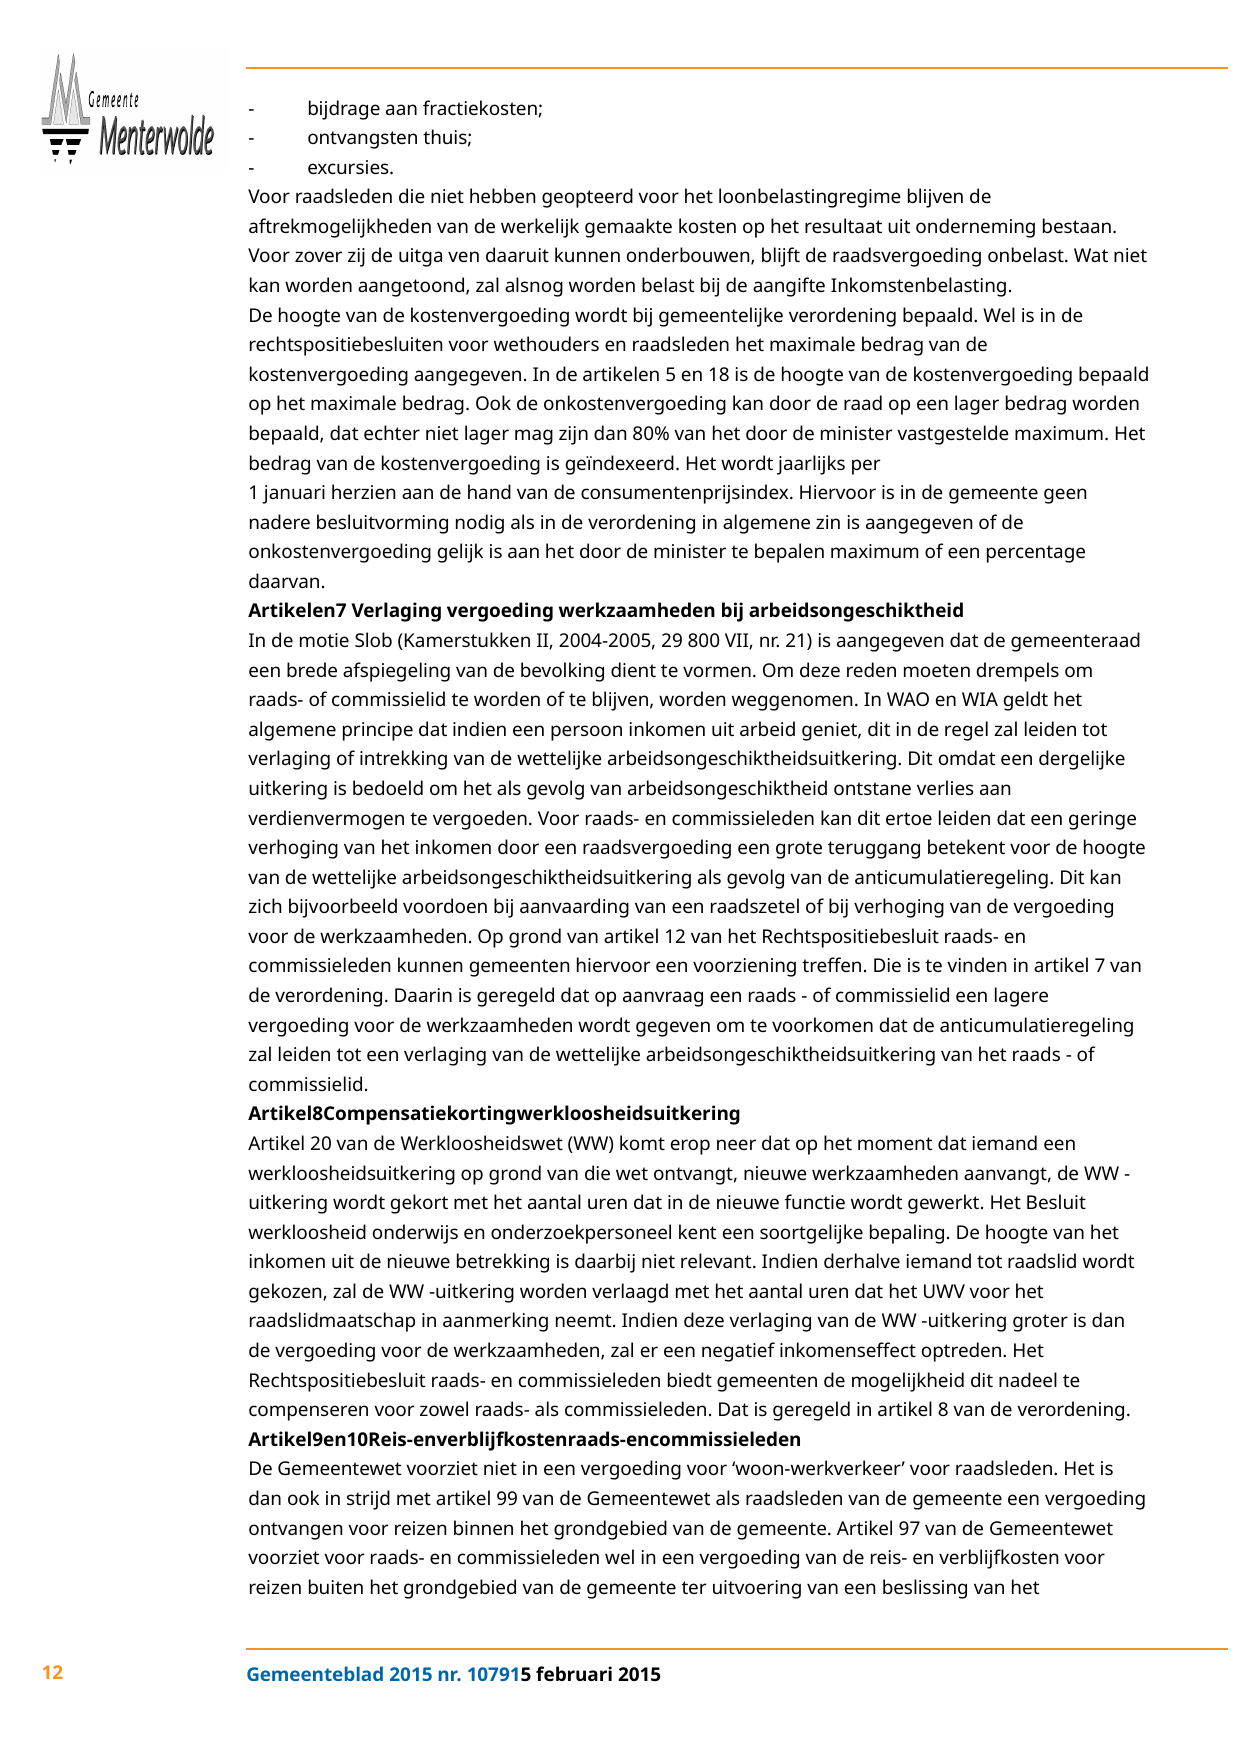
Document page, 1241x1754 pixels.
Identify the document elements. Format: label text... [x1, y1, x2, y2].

text Artikel8Compensatiekortingwerkloosheidsuitkering [248, 1101, 1152, 1126]
list excursies. [248, 154, 1152, 180]
text De Gemeentewet voorziet niet in een vergoeding voor ‘woon-werkverkeer’ voor raadsleden. Het is dan ook in strijd met artikel 99 van de Gemeentewet als raadsleden van de gemeente een vergoeding ontvangen voor reizen binnen het grondgebied van de gemeente. Artikel 97 van de Gemeentewet voorziet voor raads- en commissieleden wel in een vergoeding van de reis- en verblijfkosten voor reizen buiten het grondgebied van de gemeente ter uitvoering van een beslissing van het [248, 1456, 1152, 1600]
text In de motie Slob (Kamerstukken II, 2004-2005, 29 800 VII, nr. 21) is aangegeven dat de gemeenteraad een brede afspiegeling van de bevolking dient te vormen. Om deze reden moeten drempels om raads- of commissielid te worden of te blijven, worden weggenomen. In WAO en WIA geldt het algemene principe dat indien een persoon inkomen uit arbeid geniet, dit in de regel zal leiden tot verlaging of intrekking van de wettelijke arbeidsongeschiktheidsuitkering. Dit omdat een dergelijke uitkering is bedoeld om het als gevolg van arbeidsongeschiktheid ontstane verlies aan verdienvermogen te vergoeden. Voor raads- en commissieleden kan dit ertoe leiden dat een geringe verhoging van het inkomen door een raadsvergoeding een grote teruggang betekent voor de hoogte van de wettelijke arbeidsongeschiktheidsuitkering als gevolg van de anticumulatieregeling. Dit kan zich bijvoorbeeld voordoen bij aanvaarding van een raadszetel of bij verhoging van de vergoeding voor de werkzaamheden. Op grond van artikel 12 van het Rechtspositiebesluit raads- en commissieleden kunnen gemeenten hiervoor een voorziening treffen. Die is te vinden in artikel 7 van de verordening. Daarin is geregeld dat op aanvraag een raads - of commissielid een lagere vergoeding voor de werkzaamheden wordt gegeven om te voorkomen dat de anticumulatieregeling zal leiden tot een verlaging van de wettelijke arbeidsongeschiktheidsuitkering van het raads - of commissielid. [248, 627, 1152, 1097]
picture [41, 47, 231, 172]
text Voor raadsleden die niet hebben geopteerd voor het loonbelastingregime blijven de aftrekmogelijkheden van de werkelijk gemaakte kosten op het resultaat uit onderneming bestaan. Voor zover zij de uitga ven daaruit kunnen onderbouwen, blijft de raadsvergoeding onbelast. Wat niet kan worden aangetoond, zal alsnog worden belast bij de aangifte Inkomstenbelasting. [248, 183, 1152, 298]
text Artikel 20 van de Werkloosheidswet (WW) komt erop neer dat op het moment dat iemand een werkloosheidsuitkering op grond van die wet ontvangt, nieuwe werkzaamheden aanvangt, de WW - uitkering wordt gekort met het aantal uren dat in de nieuwe functie wordt gewerkt. Het Besluit werkloosheid onderwijs en onderzoekpersoneel kent een soortgelijke bepaling. De hoogte van het inkomen uit de nieuwe betrekking is daarbij niet relevant. Indien derhalve iemand tot raadslid wordt gekozen, zal de WW -uitkering worden verlaagd met het aantal uren dat het UWV voor het raadslidmaatschap in aanmerking neemt. Indien deze verlaging van de WW -uitkering groter is dan de vergoeding voor de werkzaamheden, zal er een negatief inkomenseffect optreden. Het Rechtspositiebesluit raads- en commissieleden biedt gemeenten de mogelijkheid dit nadeel te compenseren voor zowel raads- als commissieleden. Dat is geregeld in artikel 8 van de verordening. [248, 1130, 1152, 1422]
text 1 januari herzien aan de hand van de consumentenprijsindex. Hiervoor is in de gemeente geen nadere besluitvorming nodig als in de verordening in algemene zin is aangegeven of de onkostenvergoeding gelijk is aan het door de minister te bepalen maximum of een percentage daarvan. [248, 479, 1152, 594]
list ontvangsten thuis; [248, 124, 1152, 150]
text Artikel9en10Reis-enverblijfkostenraads-encommissieleden [248, 1426, 1152, 1452]
text De hoogte van de kostenvergoeding wordt bij gemeentelijke verordening bepaald. Wel is in de rechtspositiebesluiten voor wethouders en raadsleden het maximale bedrag van de kostenvergoeding aangegeven. In de artikelen 5 en 18 is de hoogte van de kostenvergoeding bepaald op het maximale bedrag. Ook de onkostenvergoeding kan door de raad op een lager bedrag worden bepaald, dat echter niet lager mag zijn dan 80% van het door de minister vastgestelde maximum. Het bedrag van de kostenvergoeding is geïndexeerd. Het wordt jaarlijks per [248, 302, 1152, 476]
list bijdrage aan fractiekosten; [248, 95, 1152, 121]
text Artikelen7 Verlaging vergoeding werkzaamheden bij arbeidsongeschiktheid [248, 598, 1152, 623]
